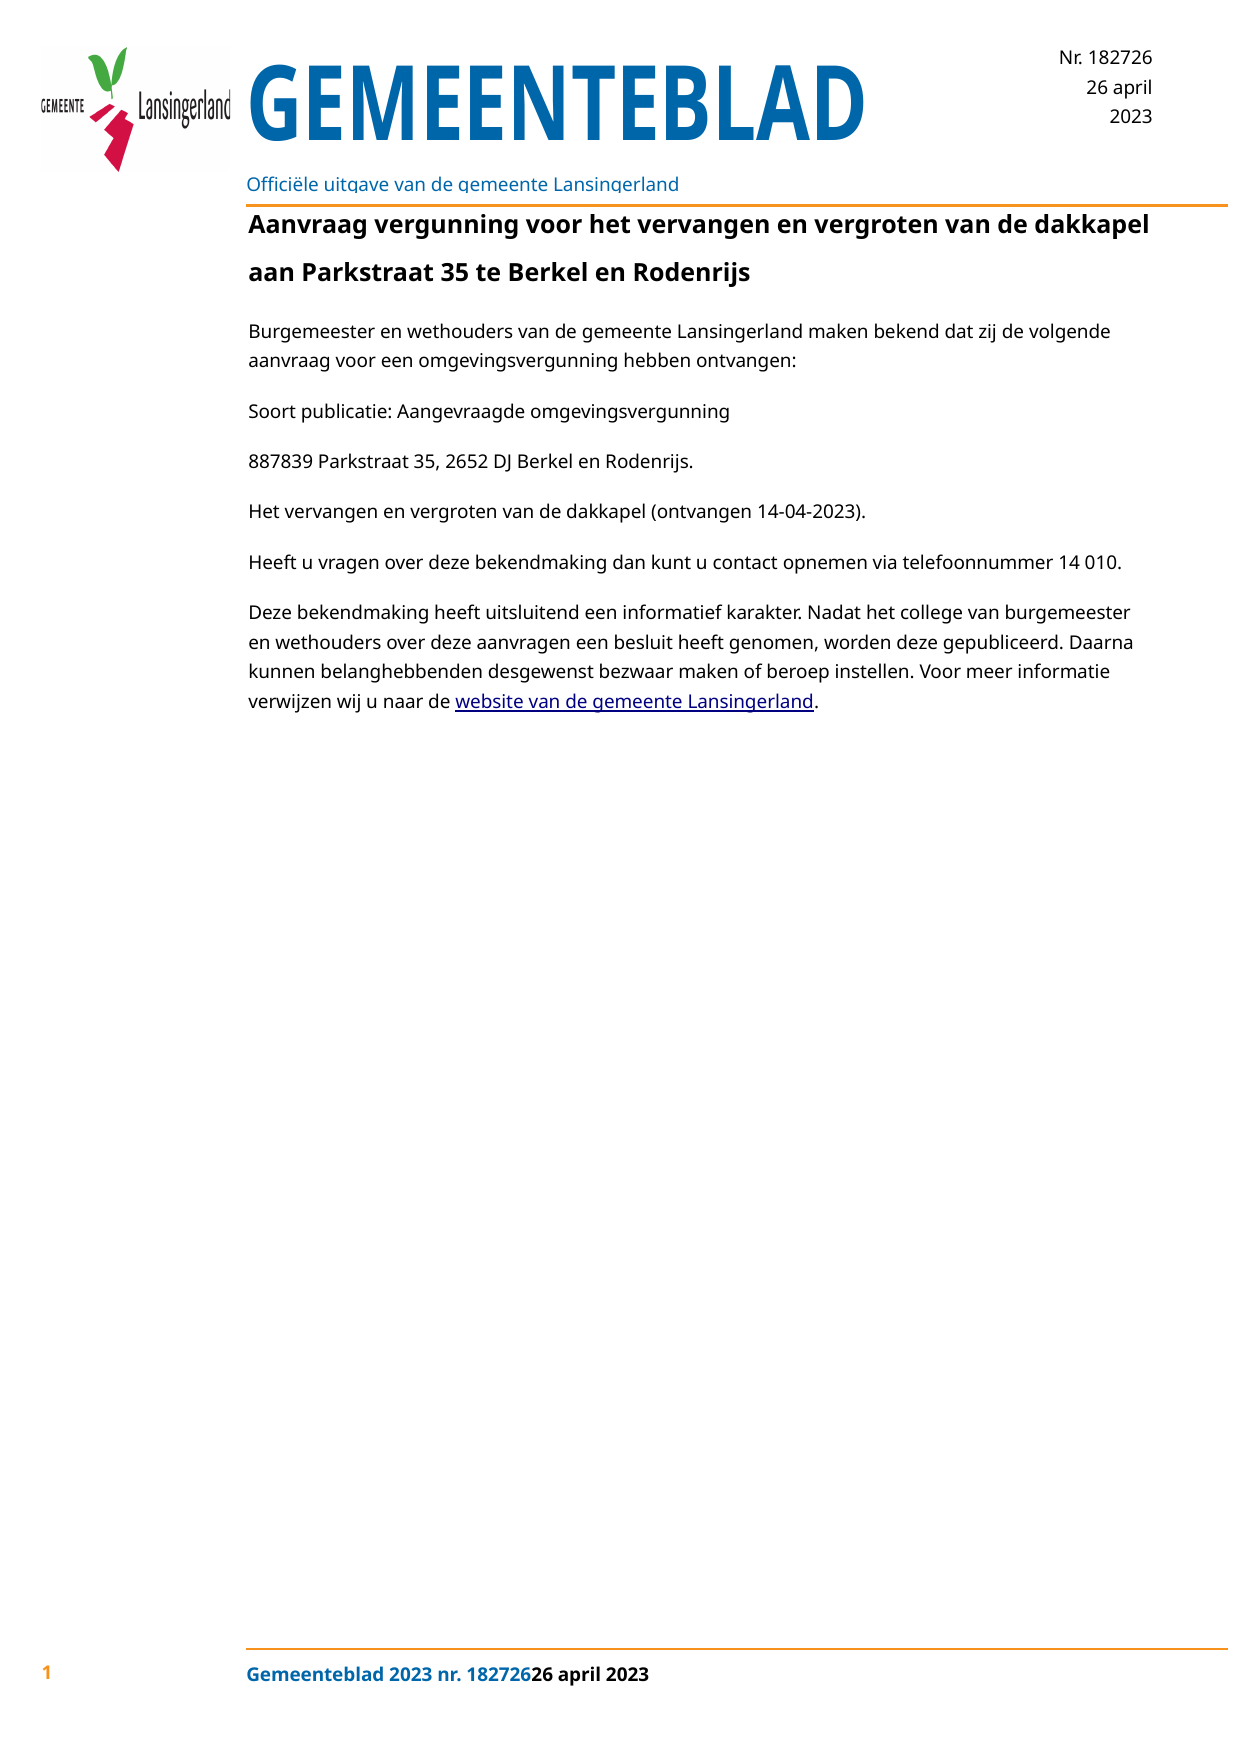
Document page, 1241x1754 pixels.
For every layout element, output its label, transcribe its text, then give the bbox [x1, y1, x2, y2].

picture [41, 47, 231, 172]
text Heeft u vragen over deze bekendmaking dan kunt u contact opnemen via telefoonnummer 14 010. [248, 549, 1152, 575]
text Soort publicatie: Aangevraagde omgevingsvergunning [248, 398, 1152, 424]
text Het vervangen en vergroten van de dakkapel (ontvangen 14-04-2023). [248, 499, 1152, 524]
text 887839 Parkstraat 35, 2652 DJ Berkel en Rodenrijs. [248, 448, 1152, 474]
text Deze bekendmaking heeft uitsluitend een informatief karakter. Nadat het college van burgemeester en wethouders over deze aanvragen een besluit heeft genomen, worden deze gepubliceerd. Daarna kunnen belanghebbenden desgewenst bezwaar maken of beroep instellen. Voor meer informatie verwijzen wij u naar de website van de gemeente Lansingerland. [248, 599, 1152, 714]
text Aanvraag vergunning voor het vervangen en vergroten van de dakkapel aan Parkstraat 35 te Berkel en Rodenrijs [248, 207, 1152, 288]
text Burgemeester en wethouders van de gemeente Lansingerland maken bekend dat zij de volgende aanvraag voor een omgevingsvergunning hebben ontvangen: [248, 318, 1152, 373]
